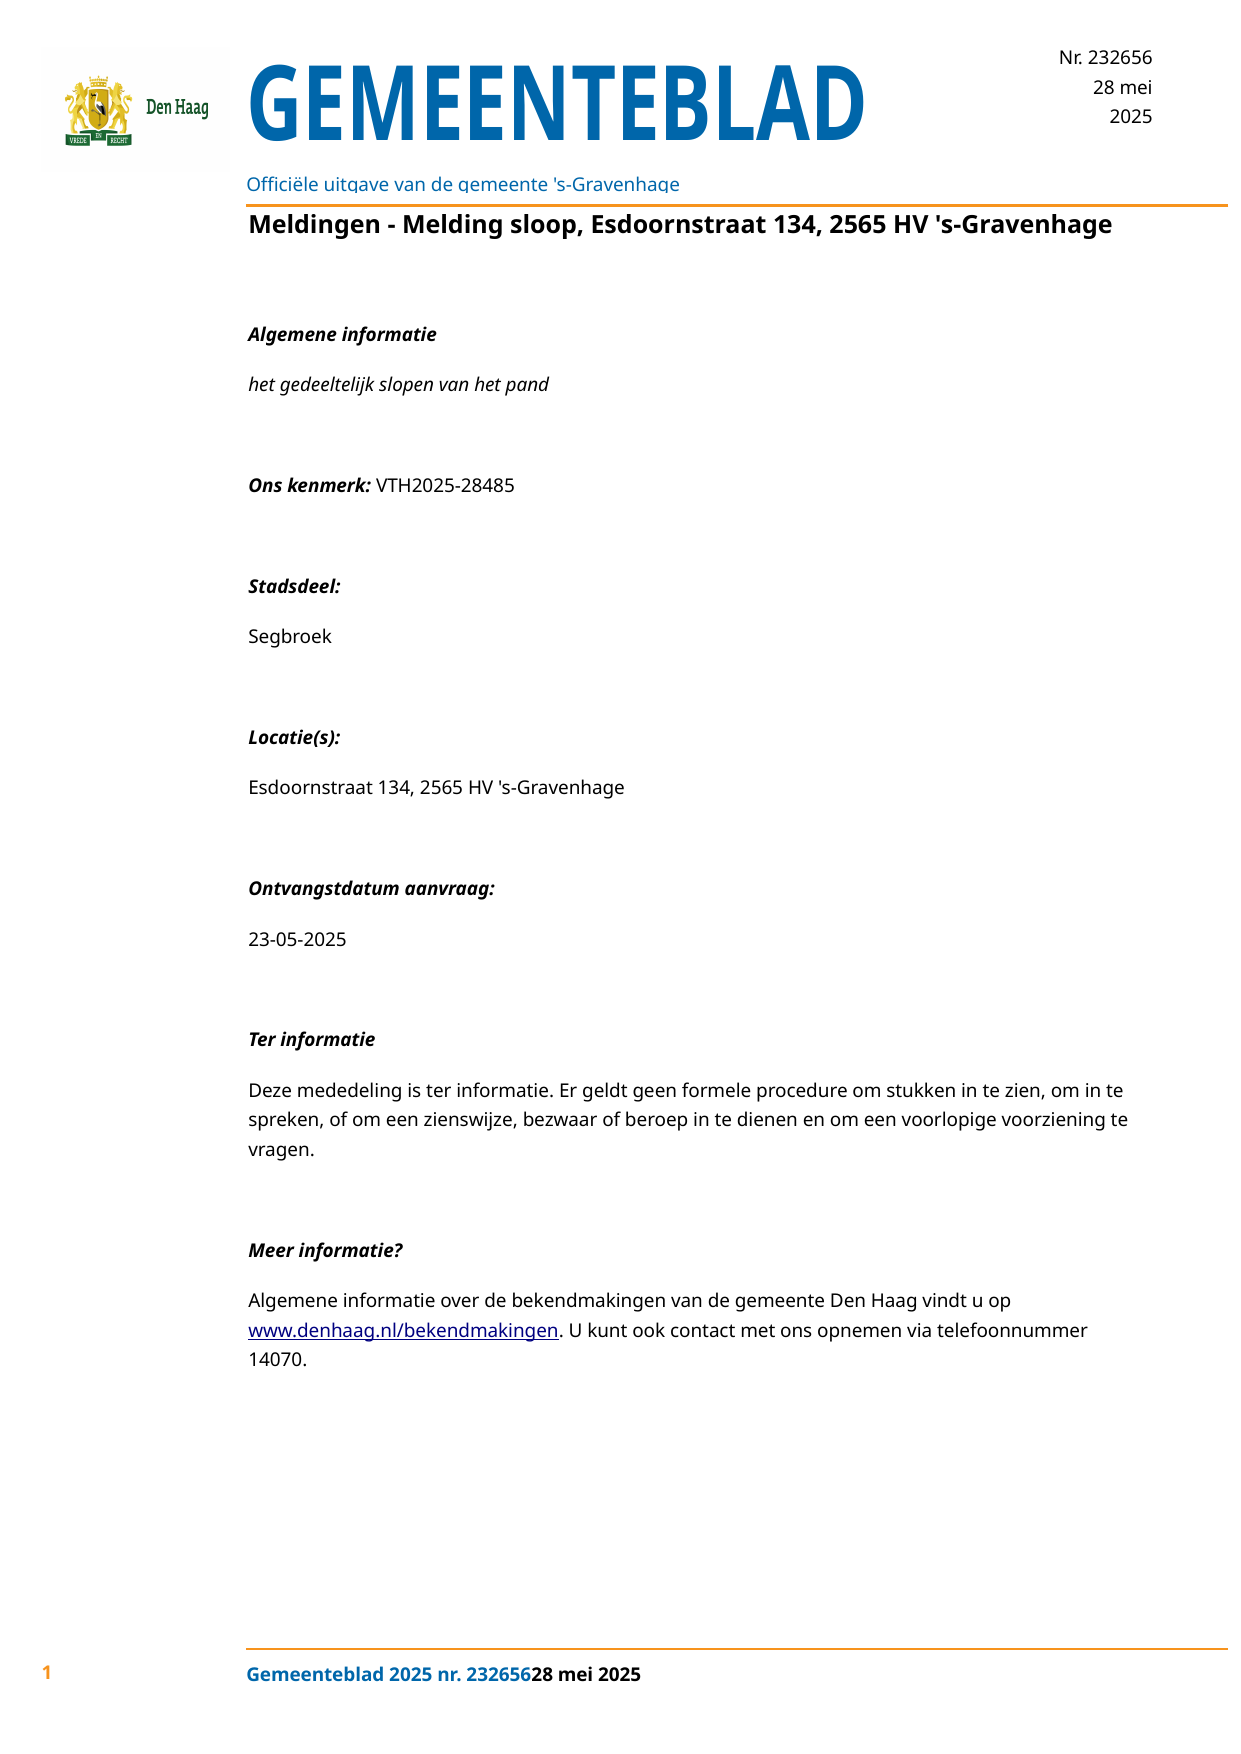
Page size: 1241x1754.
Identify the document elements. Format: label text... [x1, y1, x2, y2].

text Locatie(s): [248, 724, 1152, 750]
text het gedeeltelijk slopen van het pand [248, 371, 1152, 397]
text Esdoornstraat 134, 2565 HV 's-Gravenhage [248, 774, 1152, 800]
text Ons kenmerk: VTH2025-28485 [248, 472, 1152, 498]
text Ter informatie [248, 1027, 1152, 1052]
text Deze mededeling is ter informatie. Er geldt geen formele procedure om stukken in te zien, om in te spreken, of om een zienswijze, bezwaar of beroep in te dienen en om een voorlopige voorziening te vragen. [248, 1077, 1152, 1162]
text Stadsdeel: [248, 573, 1152, 598]
text Segbroek [248, 623, 1152, 649]
text Meldingen - Melding sloop, Esdoornstraat 134, 2565 HV 's-Gravenhage [248, 207, 1152, 241]
picture [41, 47, 231, 172]
text Algemene informatie over de bekendmakingen van de gemeente Den Haag vindt u op www.denhaag.nl/bekendmakingen. U kunt ook contact met ons opnemen via telefoonnummer 14070. [248, 1287, 1152, 1372]
text 23-05-2025 [248, 926, 1152, 951]
text Algemene informatie [248, 321, 1152, 346]
text Meer informatie? [248, 1237, 1152, 1263]
text Ontvangstdatum aanvraag: [248, 875, 1152, 901]
